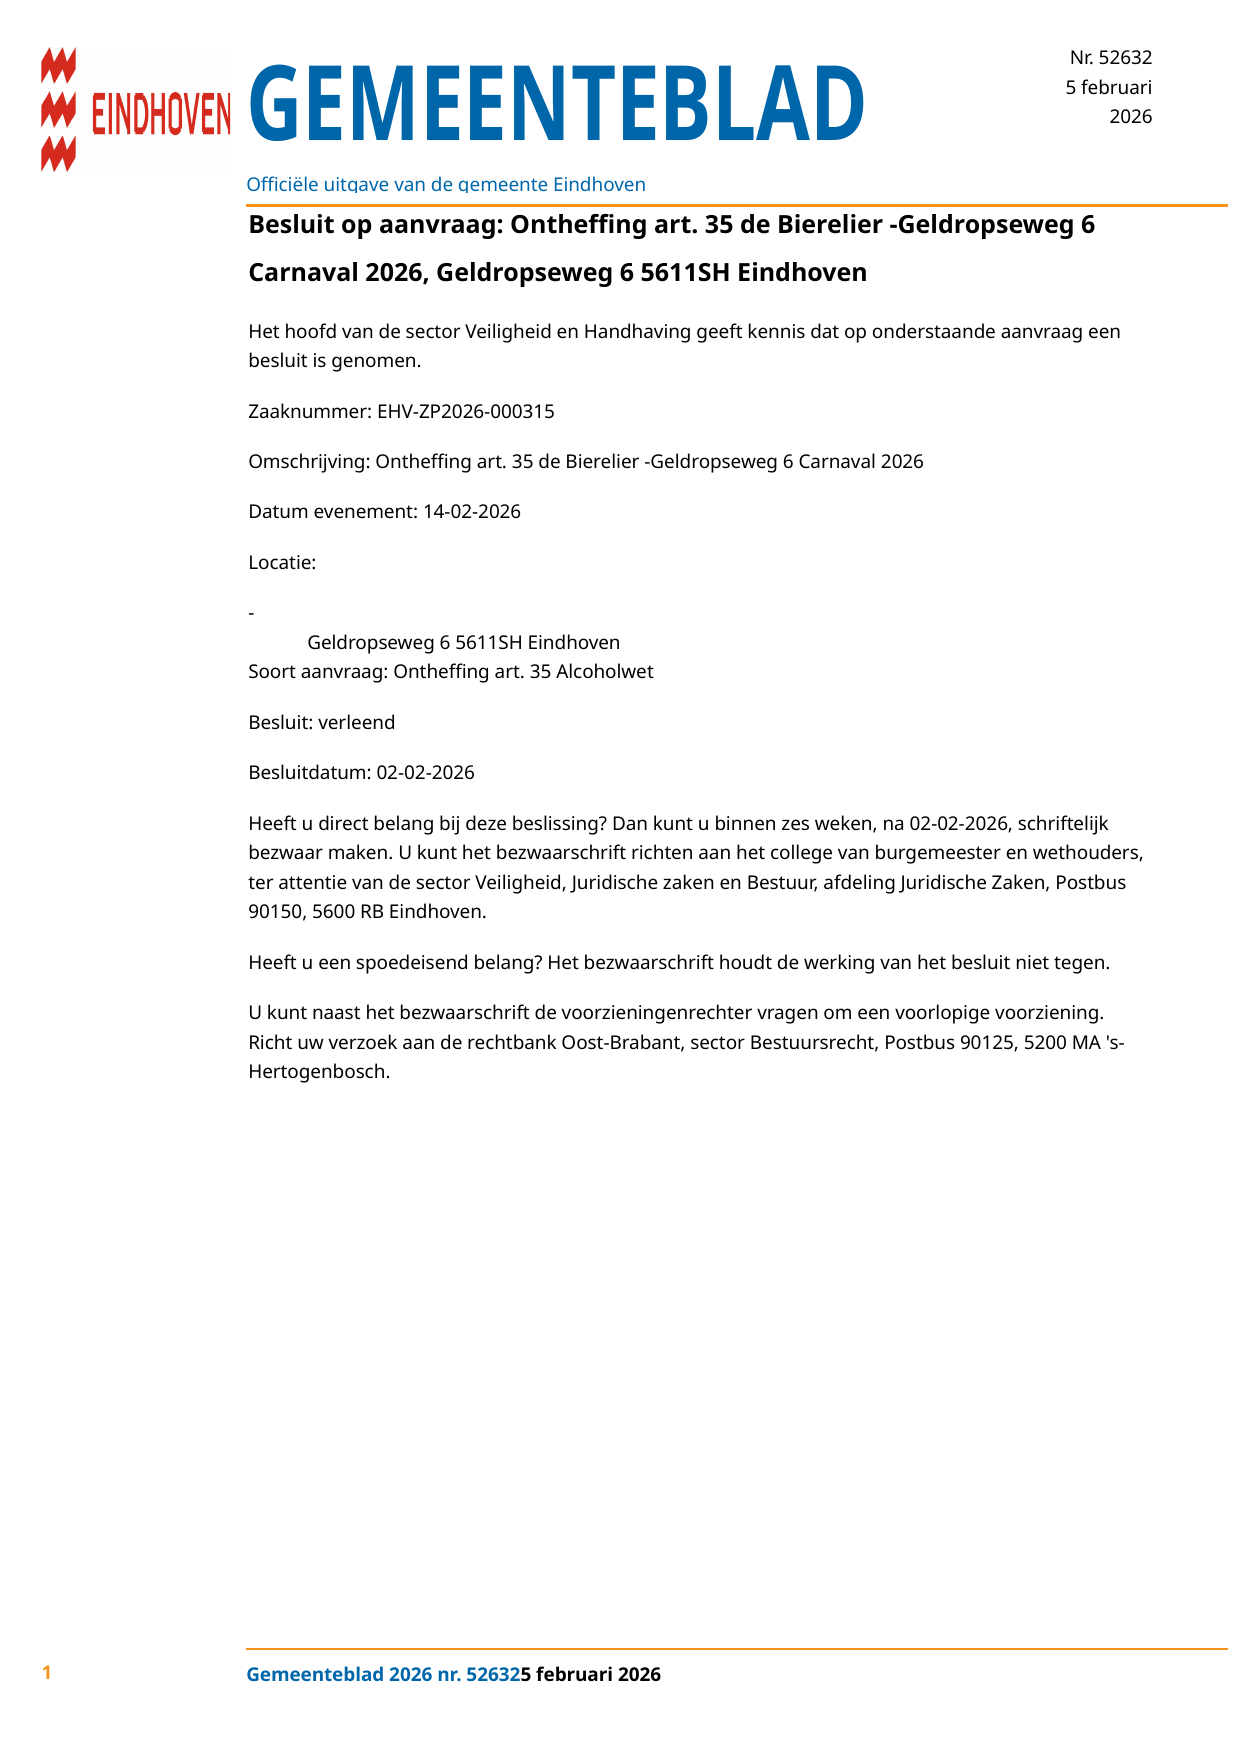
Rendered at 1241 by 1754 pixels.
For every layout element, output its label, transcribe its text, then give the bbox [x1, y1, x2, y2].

text U kunt naast het bezwaarschrift de voorzieningenrechter vragen om een voorlopige voorziening. Richt uw verzoek aan de rechtbank Oost-Brabant, sector Bestuursrecht, Postbus 90125, 5200 MA 's-Hertogenbosch. [248, 999, 1152, 1084]
text Heeft u direct belang bij deze beslissing? Dan kunt u binnen zes weken, na 02-02-2026, schriftelijk bezwaar maken. U kunt het bezwaarschrift richten aan het college van burgemeester en wethouders, ter attentie van de sector Veiligheid, Juridische zaken en Bestuur, afdeling Juridische Zaken, Postbus 90150, 5600 RB Eindhoven. [248, 810, 1152, 924]
text Besluit op aanvraag: Ontheffing art. 35 de Bierelier -Geldropseweg 6 Carnaval 2026, Geldropseweg 6 5611SH Eindhoven [248, 207, 1152, 288]
text Heeft u een spoedeisend belang? Het bezwaarschrift houdt de werking van het besluit niet tegen. [248, 949, 1152, 975]
text Locatie: [248, 549, 1152, 575]
text Besluit: verleend [248, 709, 1152, 735]
text Datum evenement: 14-02-2026 [248, 499, 1152, 524]
text Zaaknummer: EHV-ZP2026-000315 [248, 398, 1152, 424]
list Geldropseweg 6 5611SH Eindhoven [248, 629, 1152, 655]
text Omschrijving: Ontheffing art. 35 de Bierelier -Geldropseweg 6 Carnaval 2026 [248, 448, 1152, 474]
text Het hoofd van de sector Veiligheid en Handhaving geeft kennis dat op onderstaande aanvraag een besluit is genomen. [248, 318, 1152, 373]
text Besluitdatum: 02-02-2026 [248, 759, 1152, 785]
text Soort aanvraag: Ontheffing art. 35 Alcoholwet [248, 659, 1152, 684]
picture [41, 47, 231, 172]
